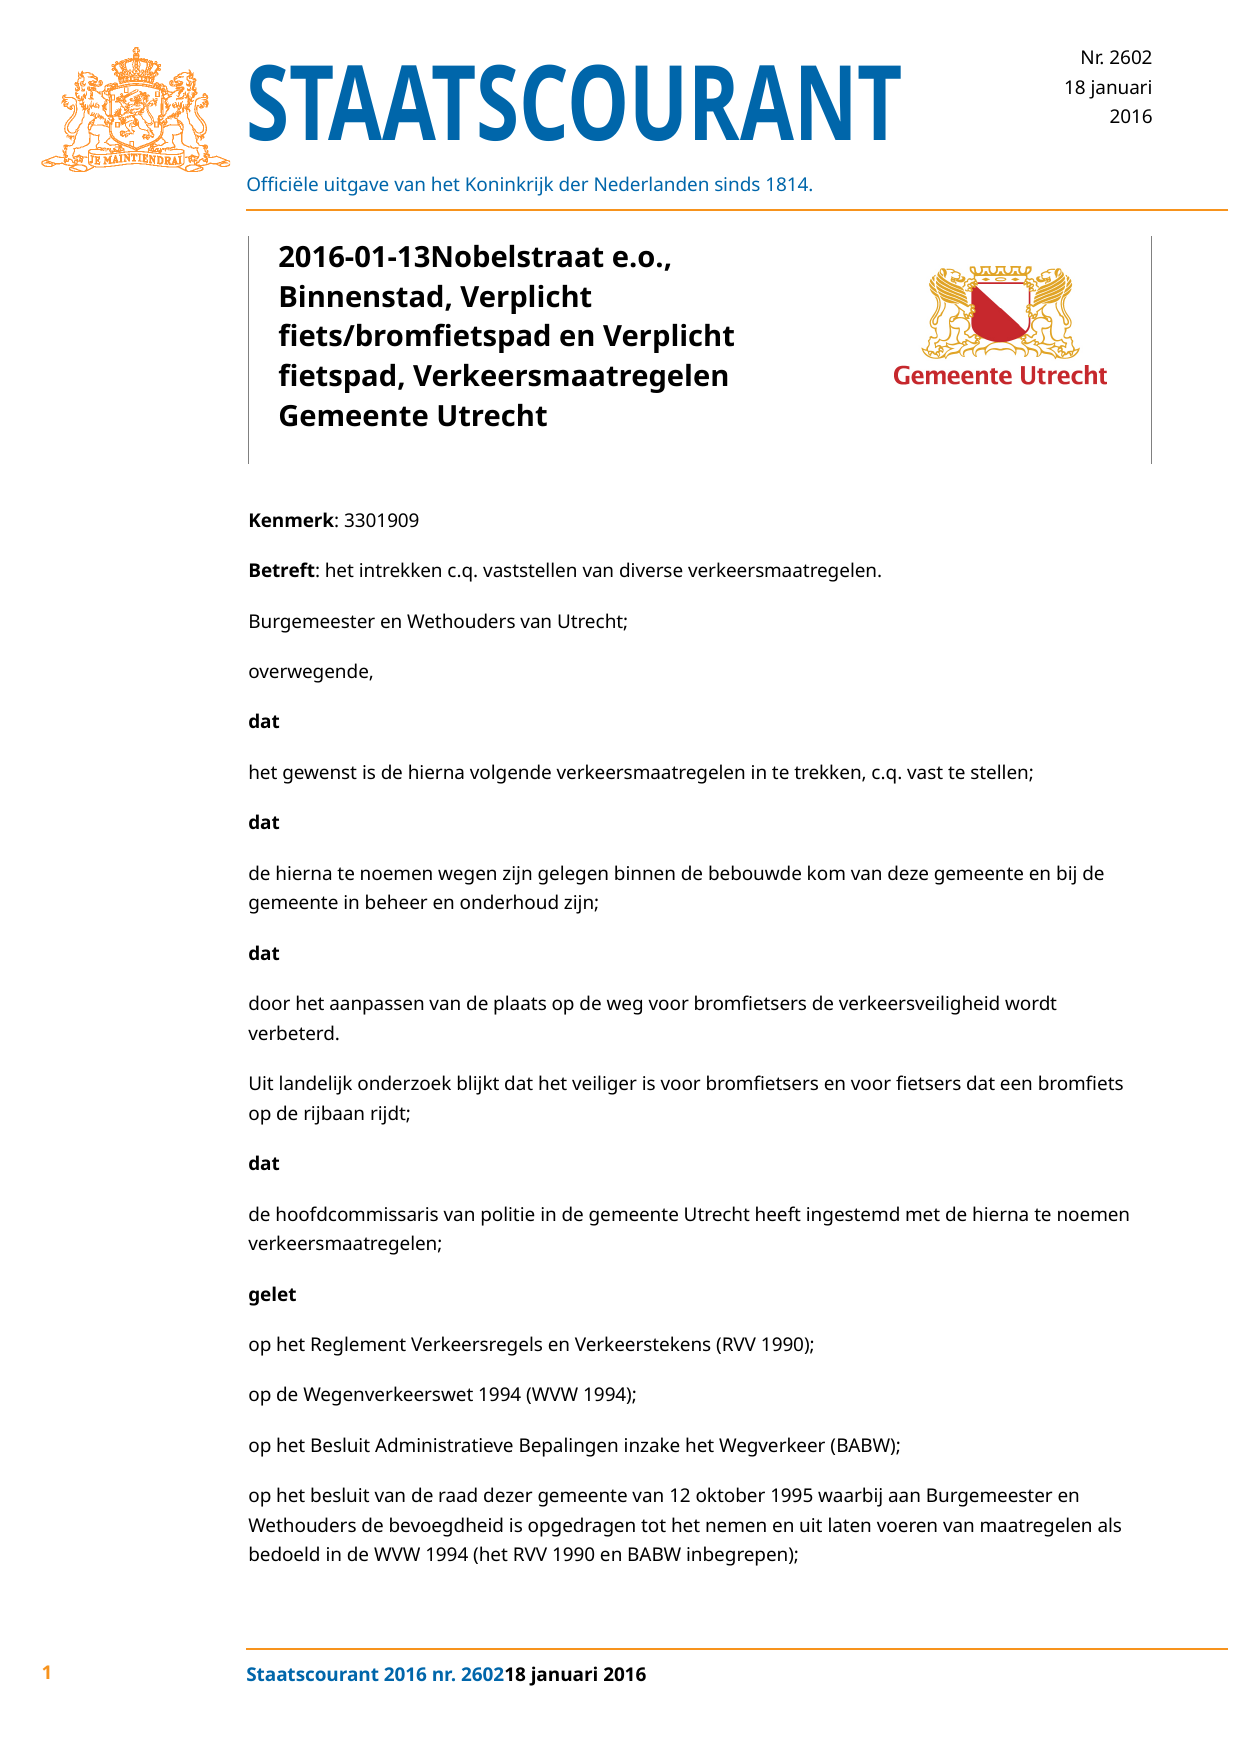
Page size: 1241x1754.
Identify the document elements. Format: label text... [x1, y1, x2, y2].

text dat [248, 940, 1152, 966]
text Kenmerk: 3301909 [248, 507, 1152, 533]
picture [41, 47, 231, 172]
text op de Wegenverkeerswet 1994 (WVW 1994); [248, 1382, 1152, 1407]
text de hierna te noemen wegen zijn gelegen binnen de bebouwde kom van deze gemeente en bij de gemeente in beheer en onderhoud zijn; [248, 860, 1152, 915]
table_header 2016-01-13Nobelstraat e.o., Binnenstad, Verplicht fiets/bromfietspad en Verplicht fietspad, Verkeersmaatregelen Gemeente Utrecht [249, 236, 850, 464]
text dat [248, 709, 1152, 734]
text op het besluit van de raad dezer gemeente van 12 oktober 1995 waarbij aan Burgemeester en Wethouders de bevoegdheid is opgedragen tot het nemen en uit laten voeren van maatregelen als bedoeld in de WVW 1994 (het RVV 1990 en BABW inbegrepen); [248, 1482, 1152, 1567]
text door het aanpassen van de plaats op de weg voor bromfietsers de verkeersveiligheid wordt verbeterd. [248, 990, 1152, 1046]
text dat [248, 1150, 1152, 1176]
text op het Reglement Verkeersregels en Verkeerstekens (RVV 1990); [248, 1331, 1152, 1357]
text gelet [248, 1281, 1152, 1306]
text dat [248, 809, 1152, 835]
text het gewenst is de hierna volgende verkeersmaatregelen in te trekken, c.q. vast te stellen; [248, 759, 1152, 785]
text op het Besluit Administratieve Bepalingen inzake het Wegverkeer (BABW); [248, 1432, 1152, 1458]
text Burgemeester en Wethouders van Utrecht; [248, 608, 1152, 633]
text Uit landelijk onderzoek blijkt dat het veiliger is voor bromfietsers en voor fietsers dat een bromfiets op de rijbaan rijdt; [248, 1070, 1152, 1126]
text overwegende, [248, 658, 1152, 684]
text Betreft: het intrekken c.q. vaststellen van diverse verkeersmaatregelen. [248, 557, 1152, 583]
table_header [1119, 236, 1151, 413]
table_header [850, 236, 882, 413]
text de hoofdcommissaris van politie in de gemeente Utrecht heeft ingestemd met de hierna te noemen verkeersmaatregelen; [248, 1201, 1152, 1256]
picture [882, 236, 1119, 414]
table_header [850, 414, 1151, 464]
